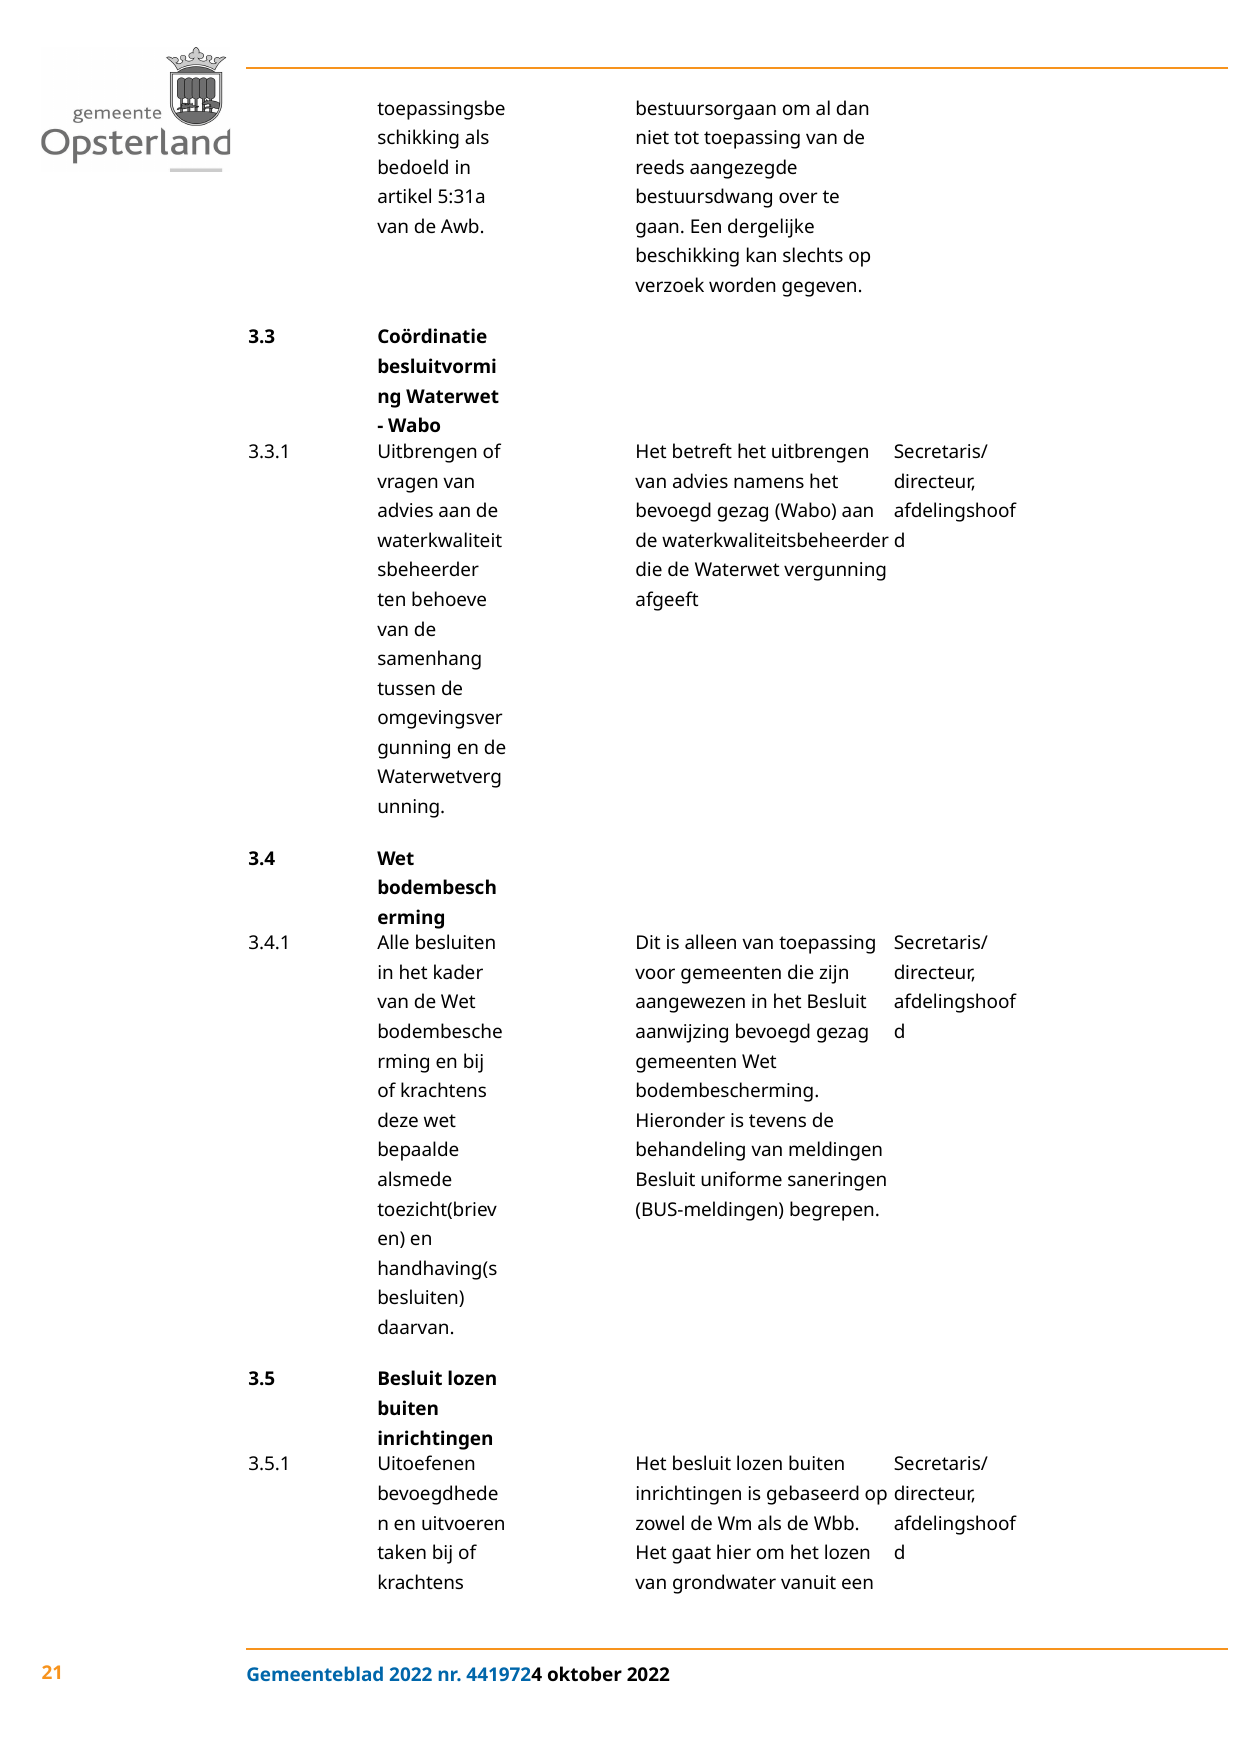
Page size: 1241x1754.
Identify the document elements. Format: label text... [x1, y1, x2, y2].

table_cell [506, 438, 635, 819]
table_cell [248, 298, 893, 324]
table_cell 3.5.1 [248, 1451, 377, 1594]
table_cell [506, 95, 635, 298]
table_cell [894, 845, 1022, 929]
table_cell [894, 819, 1022, 845]
table_cell Secretaris/ directeur, afdelingshoofd [894, 1451, 1022, 1594]
table_cell [1023, 324, 1152, 438]
table_cell [1023, 1340, 1152, 1366]
table_cell Secretaris/ directeur, afdelingshoofd [894, 438, 1022, 819]
table_cell [894, 1366, 1022, 1451]
table_cell Besluit lozen buiten inrichtingen [377, 1366, 506, 1451]
table_cell Coördinatie besluitvorming Waterwet - Wabo [377, 324, 506, 438]
table_cell Secretaris/ directeur, afdelingshoofd [894, 930, 1022, 1340]
table_cell 3.3 [248, 324, 377, 438]
table_cell Uitoefenen bevoegdheden en uitvoeren taken bij of krachtens [377, 1451, 506, 1594]
table_cell 3.3.1 [248, 438, 377, 819]
table_cell Het betreft het uitbrengen van advies namens het bevoegd gezag (Wabo) aan de waterkwaliteitsbeheerder die de Waterwet vergunning afgeeft [635, 438, 893, 819]
table_cell [1023, 438, 1152, 819]
picture [41, 47, 231, 172]
table_cell Alle besluiten in het kader van de Wet bodembescherming en bij of krachtens deze wet bepaalde alsmede toezicht(brieven) en handhaving(sbesluiten) daarvan. [377, 930, 506, 1340]
table_cell [1023, 1366, 1152, 1451]
table_cell [1023, 1451, 1152, 1594]
table_cell [894, 324, 1022, 438]
table_cell 3.4.1 [248, 930, 377, 1340]
table_cell toepassingsbeschikking als bedoeld in artikel 5:31a van de Awb. [377, 95, 506, 298]
table_cell [248, 95, 377, 298]
table_cell [1023, 298, 1152, 324]
table_cell Uitbrengen of vragen van advies aan de waterkwaliteitsbeheerder ten behoeve van de samenhang tussen de omgevingsvergunning en de Waterwetvergunning. [377, 438, 506, 819]
table_cell [894, 95, 1152, 298]
table_cell [506, 324, 893, 438]
table_cell [506, 930, 635, 1340]
table_cell bestuursorgaan om al dan niet tot toepassing van de reeds aangezegde bestuursdwang over te gaan. Een dergelijke beschikking kan slechts op verzoek worden gegeven. [635, 95, 893, 298]
table_cell Het besluit lozen buiten inrichtingen is gebaseerd op zowel de Wm als de Wbb. Het gaat hier om het lozen van grondwater vanuit een [635, 1451, 893, 1594]
table_cell [1023, 930, 1152, 1340]
table_cell [894, 298, 1022, 324]
table_cell 3.4 [248, 845, 377, 929]
table_cell [1023, 819, 1152, 845]
table_cell [506, 1451, 635, 1594]
table_cell Dit is alleen van toepassing voor gemeenten die zijn aangewezen in het Besluit aanwijzing bevoegd gezag gemeenten Wet bodembescherming. Hieronder is tevens de behandeling van meldingen Besluit uniforme saneringen (BUS-meldingen) begrepen. [635, 930, 893, 1340]
table_cell [506, 845, 893, 929]
table_cell [894, 1340, 1022, 1366]
table_cell [248, 1340, 893, 1366]
table_cell [506, 1366, 893, 1451]
table_cell Wet bodembescherming [377, 845, 506, 929]
table_cell 3.5 [248, 1366, 377, 1451]
table_cell [1023, 845, 1152, 929]
table_cell [248, 819, 893, 845]
